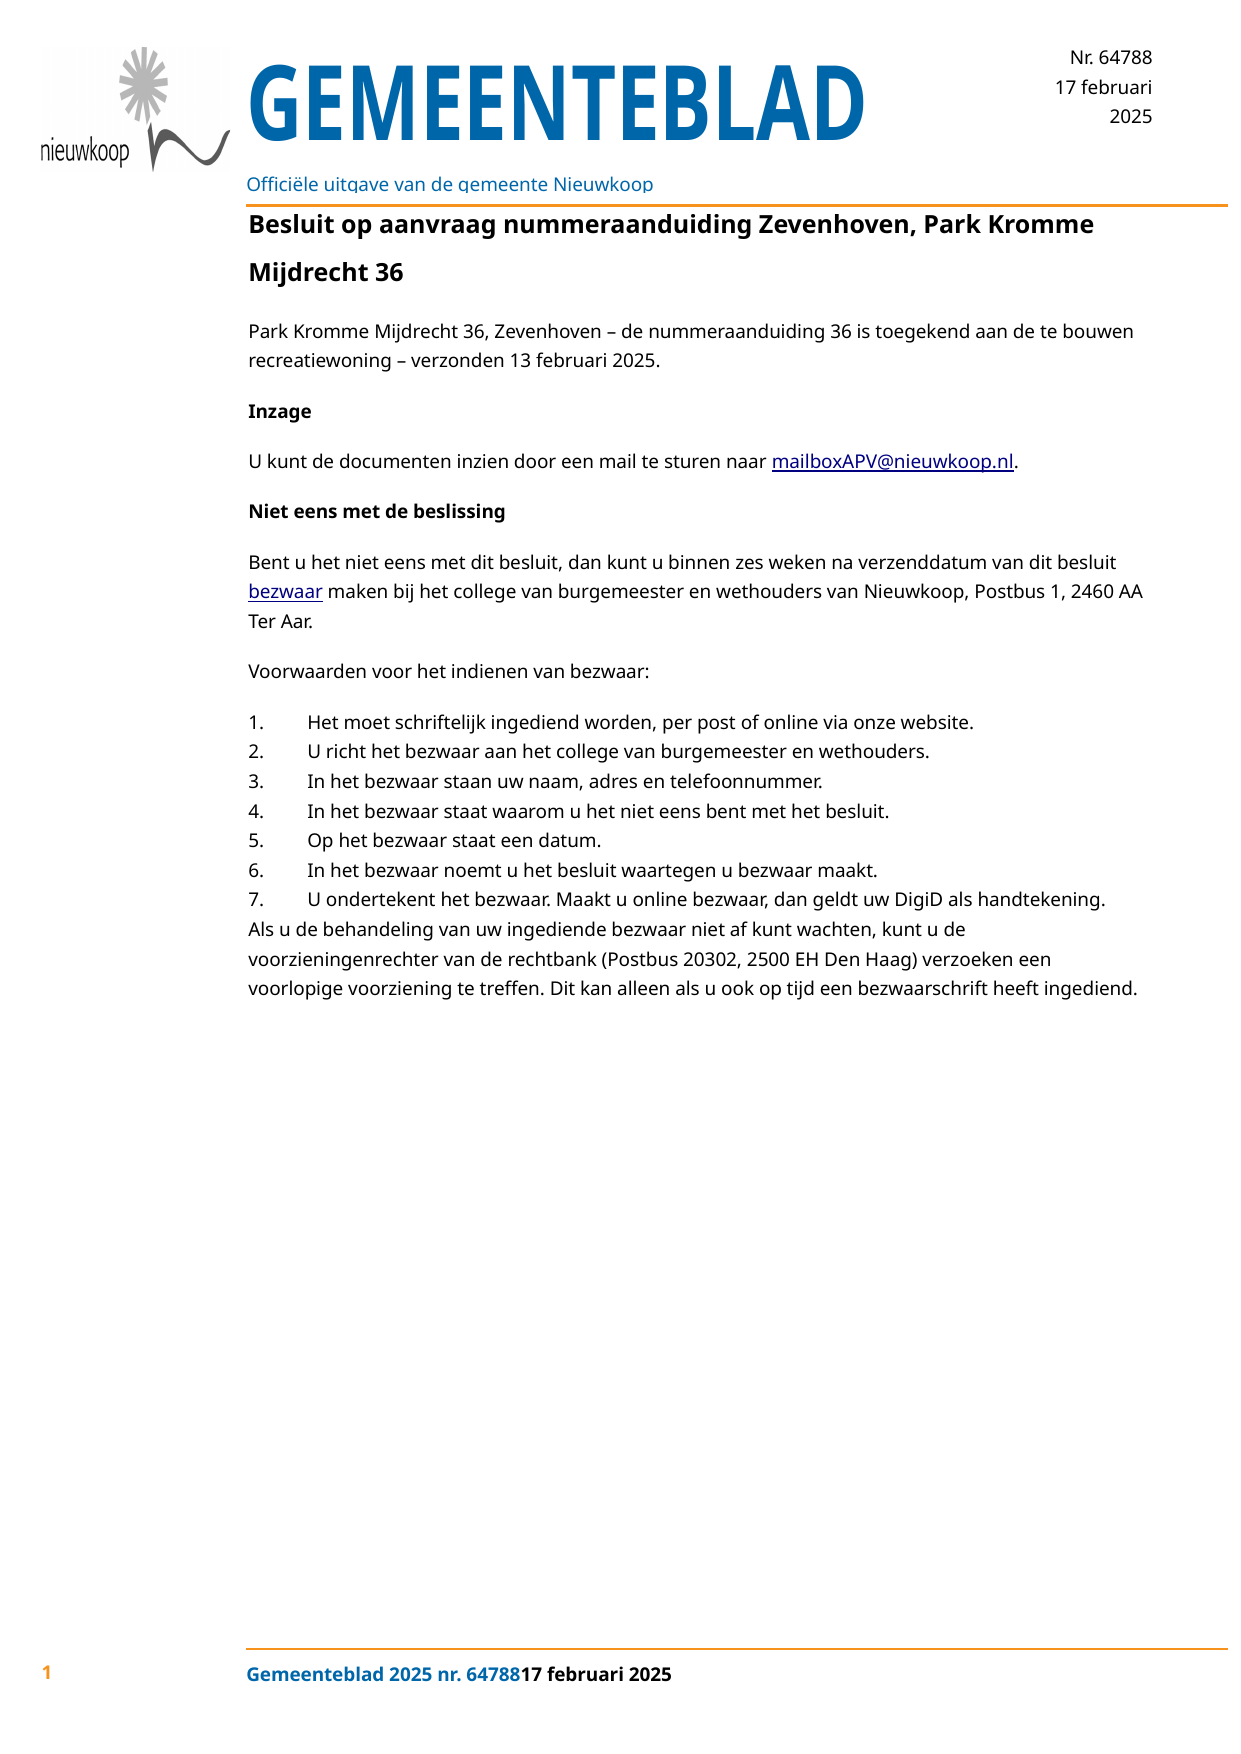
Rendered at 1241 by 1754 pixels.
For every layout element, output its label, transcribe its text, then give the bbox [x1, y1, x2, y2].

text Inzage [248, 398, 1152, 424]
text Park Kromme Mijdrecht 36, Zevenhoven – de nummeraanduiding 36 is toegekend aan de te bouwen recreatiewoning – verzonden 13 februari 2025. [248, 318, 1152, 373]
text Niet eens met de beslissing [248, 499, 1152, 524]
list In het bezwaar staan uw naam, adres en telefoonnummer. [248, 768, 1152, 794]
list Het moet schriftelijk ingediend worden, per post of online via onze website. [248, 709, 1152, 735]
list U ondertekent het bezwaar. Maakt u online bezwaar, dan geldt uw DigiD als handtekening. [248, 887, 1152, 912]
text Als u de behandeling van uw ingediende bezwaar niet af kunt wachten, kunt u de voorzieningenrechter van de rechtbank (Postbus 20302, 2500 EH Den Haag) verzoeken een voorlopige voorziening te treffen. Dit kan alleen als u ook op tijd een bezwaarschrift heeft ingediend. [248, 916, 1152, 1001]
text Voorwaarden voor het indienen van bezwaar: [248, 659, 1152, 684]
text Besluit op aanvraag nummeraanduiding Zevenhoven, Park Kromme Mijdrecht 36 [248, 207, 1152, 288]
text U kunt de documenten inzien door een mail te sturen naar mailboxAPV@nieuwkoop.nl. [248, 448, 1152, 474]
list In het bezwaar staat waarom u het niet eens bent met het besluit. [248, 798, 1152, 824]
list U richt het bezwaar aan het college van burgemeester en wethouders. [248, 739, 1152, 764]
list Op het bezwaar staat een datum. [248, 827, 1152, 853]
text Bent u het niet eens met dit besluit, dan kunt u binnen zes weken na verzenddatum van dit besluit bezwaar maken bij het college van burgemeester en wethouders van Nieuwkoop, Postbus 1, 2460 AA Ter Aar. [248, 549, 1152, 634]
picture [41, 47, 231, 172]
list In het bezwaar noemt u het besluit waartegen u bezwaar maakt. [248, 857, 1152, 883]
